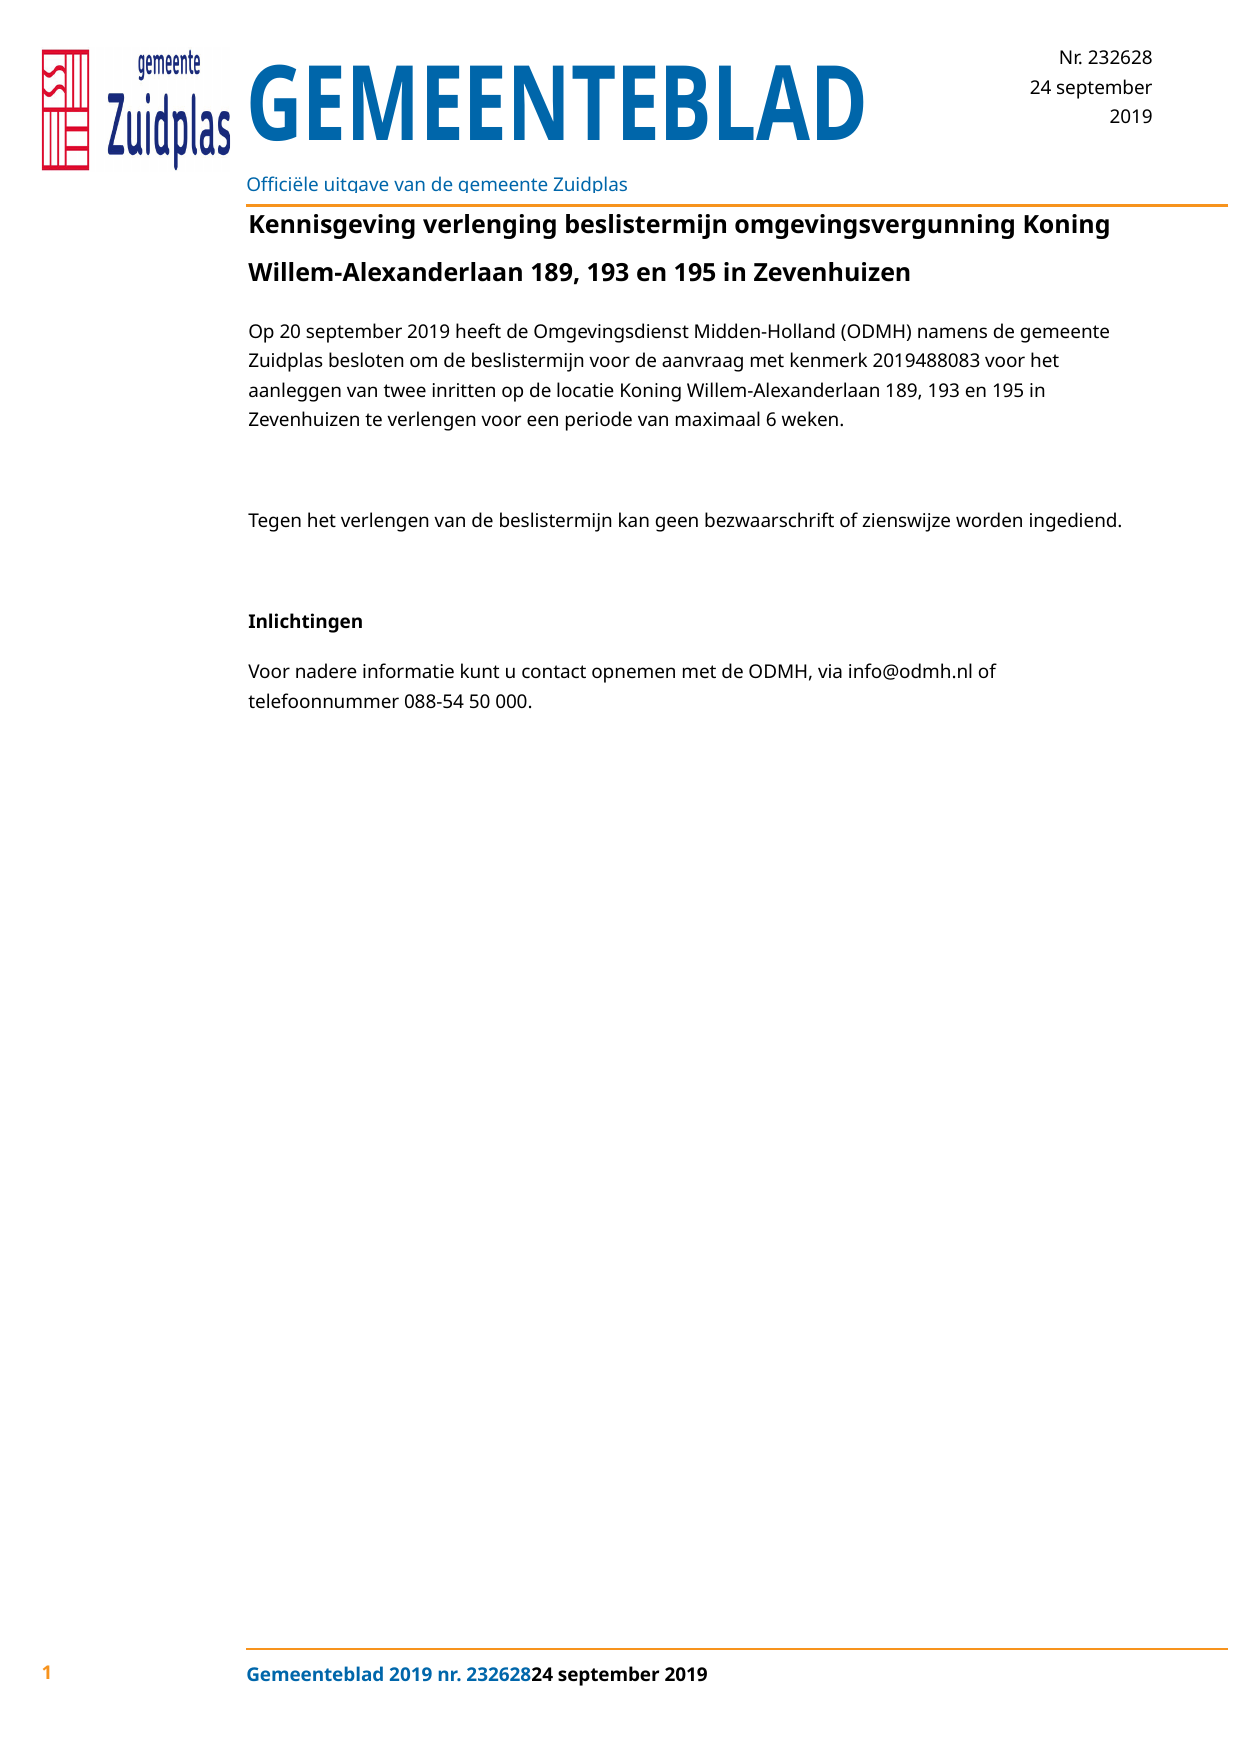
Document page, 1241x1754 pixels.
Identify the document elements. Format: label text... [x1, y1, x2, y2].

text Kennisgeving verlenging beslistermijn omgevingsvergunning Koning Willem-Alexanderlaan 189, 193 en 195 in Zevenhuizen [248, 207, 1152, 288]
text Tegen het verlengen van de beslistermijn kan geen bezwaarschrift of zienswijze worden ingediend. [248, 507, 1152, 533]
text Inlichtingen [248, 608, 1152, 634]
text Op 20 september 2019 heeft de Omgevingsdienst Midden-Holland (ODMH) namens de gemeente Zuidplas besloten om de beslistermijn voor de aanvraag met kenmerk 2019488083 voor het aanleggen van twee inritten op de locatie Koning Willem-Alexanderlaan 189, 193 en 195 in Zevenhuizen te verlengen voor een periode van maximaal 6 weken. [248, 318, 1152, 432]
picture [41, 47, 231, 172]
text Voor nadere informatie kunt u contact opnemen met de ODMH, via info@odmh.nl of telefoonnummer 088-54 50 000. [248, 659, 1152, 714]
